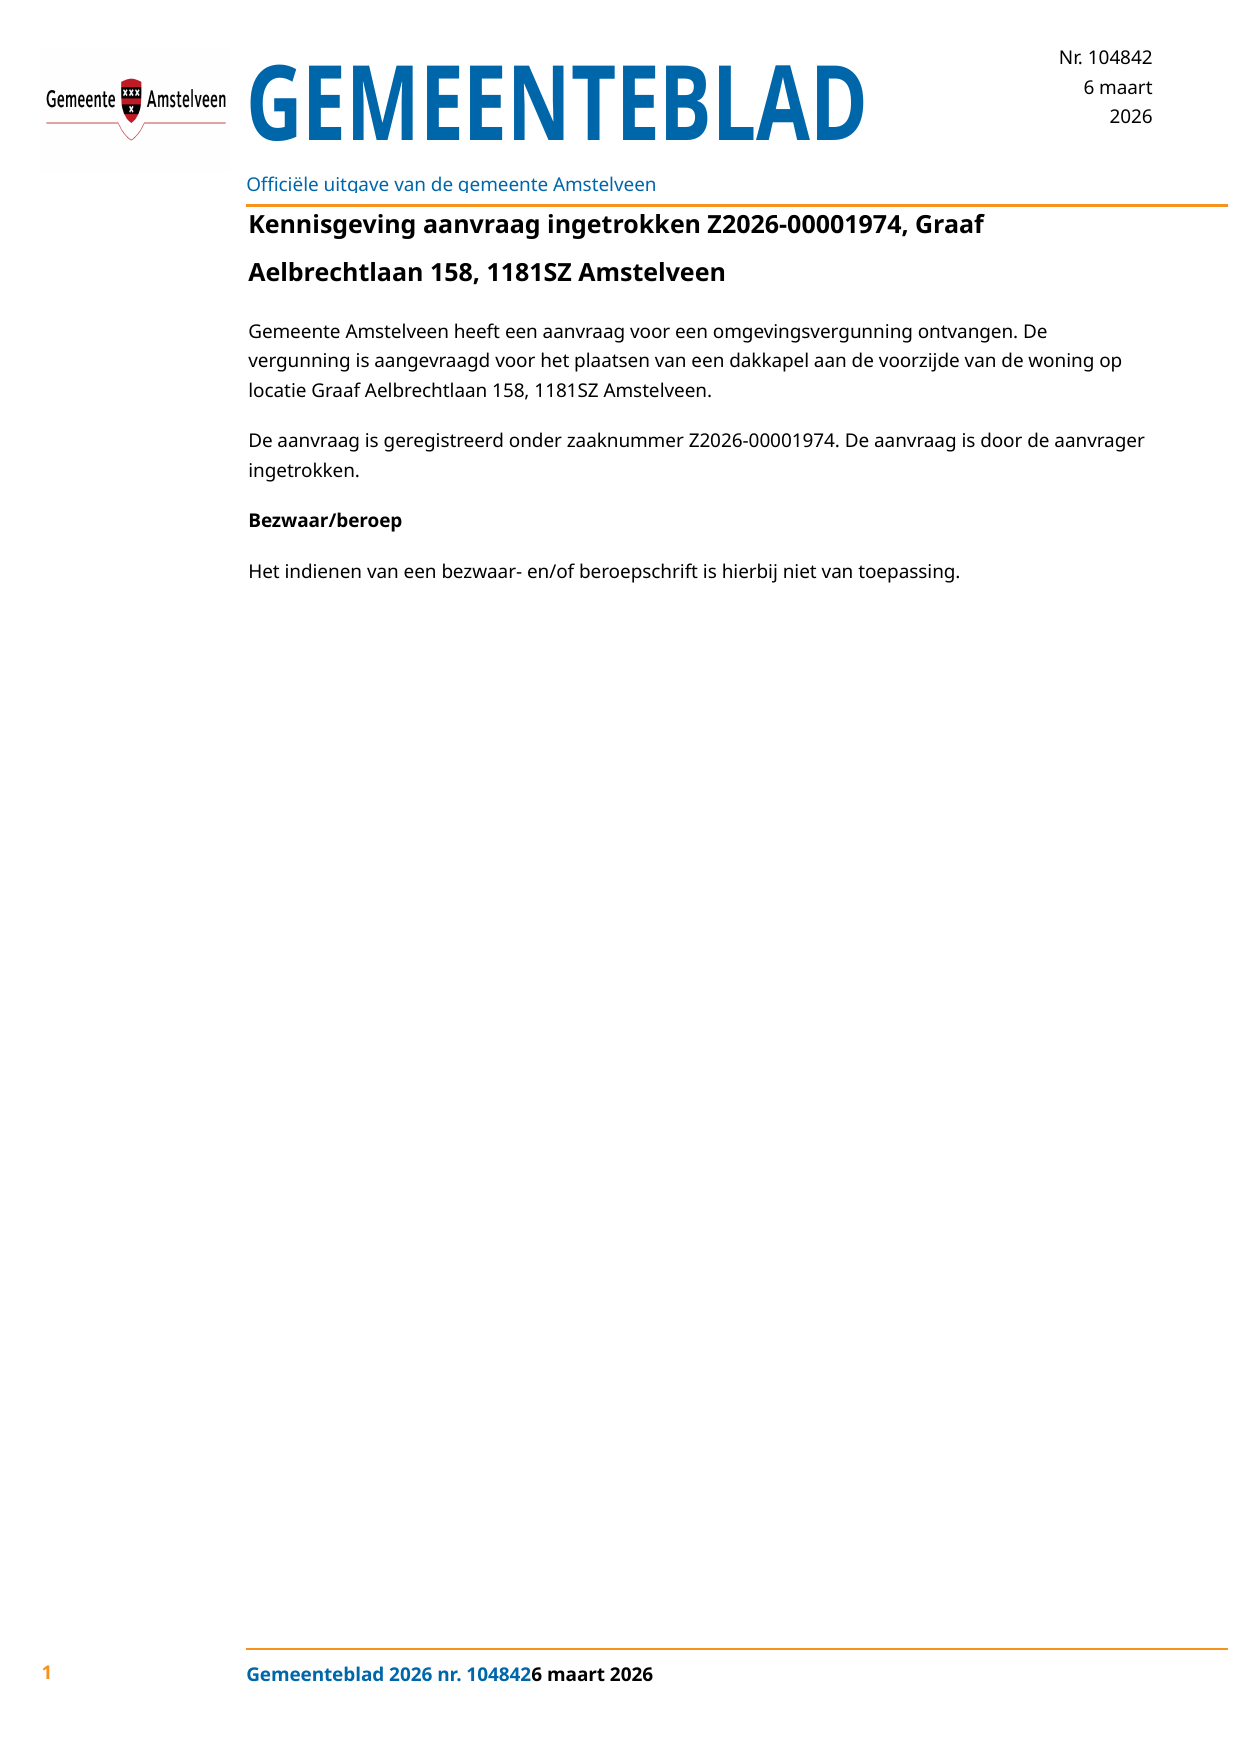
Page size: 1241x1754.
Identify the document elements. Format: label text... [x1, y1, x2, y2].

text De aanvraag is geregistreerd onder zaaknummer Z2026-00001974. De aanvraag is door de aanvrager ingetrokken. [248, 427, 1152, 483]
text Gemeente Amstelveen heeft een aanvraag voor een omgevingsvergunning ontvangen. De vergunning is aangevraagd voor het plaatsen van een dakkapel aan de voorzijde van de woning op locatie Graaf Aelbrechtlaan 158, 1181SZ Amstelveen. [248, 318, 1152, 403]
text Kennisgeving aanvraag ingetrokken Z2026-00001974, Graaf Aelbrechtlaan 158, 1181SZ Amstelveen [248, 207, 1152, 288]
text Bezwaar/beroep [248, 507, 1152, 533]
picture [41, 47, 231, 172]
text Het indienen van een bezwaar- en/of beroepschrift is hierbij niet van toepassing. [248, 558, 1152, 584]
